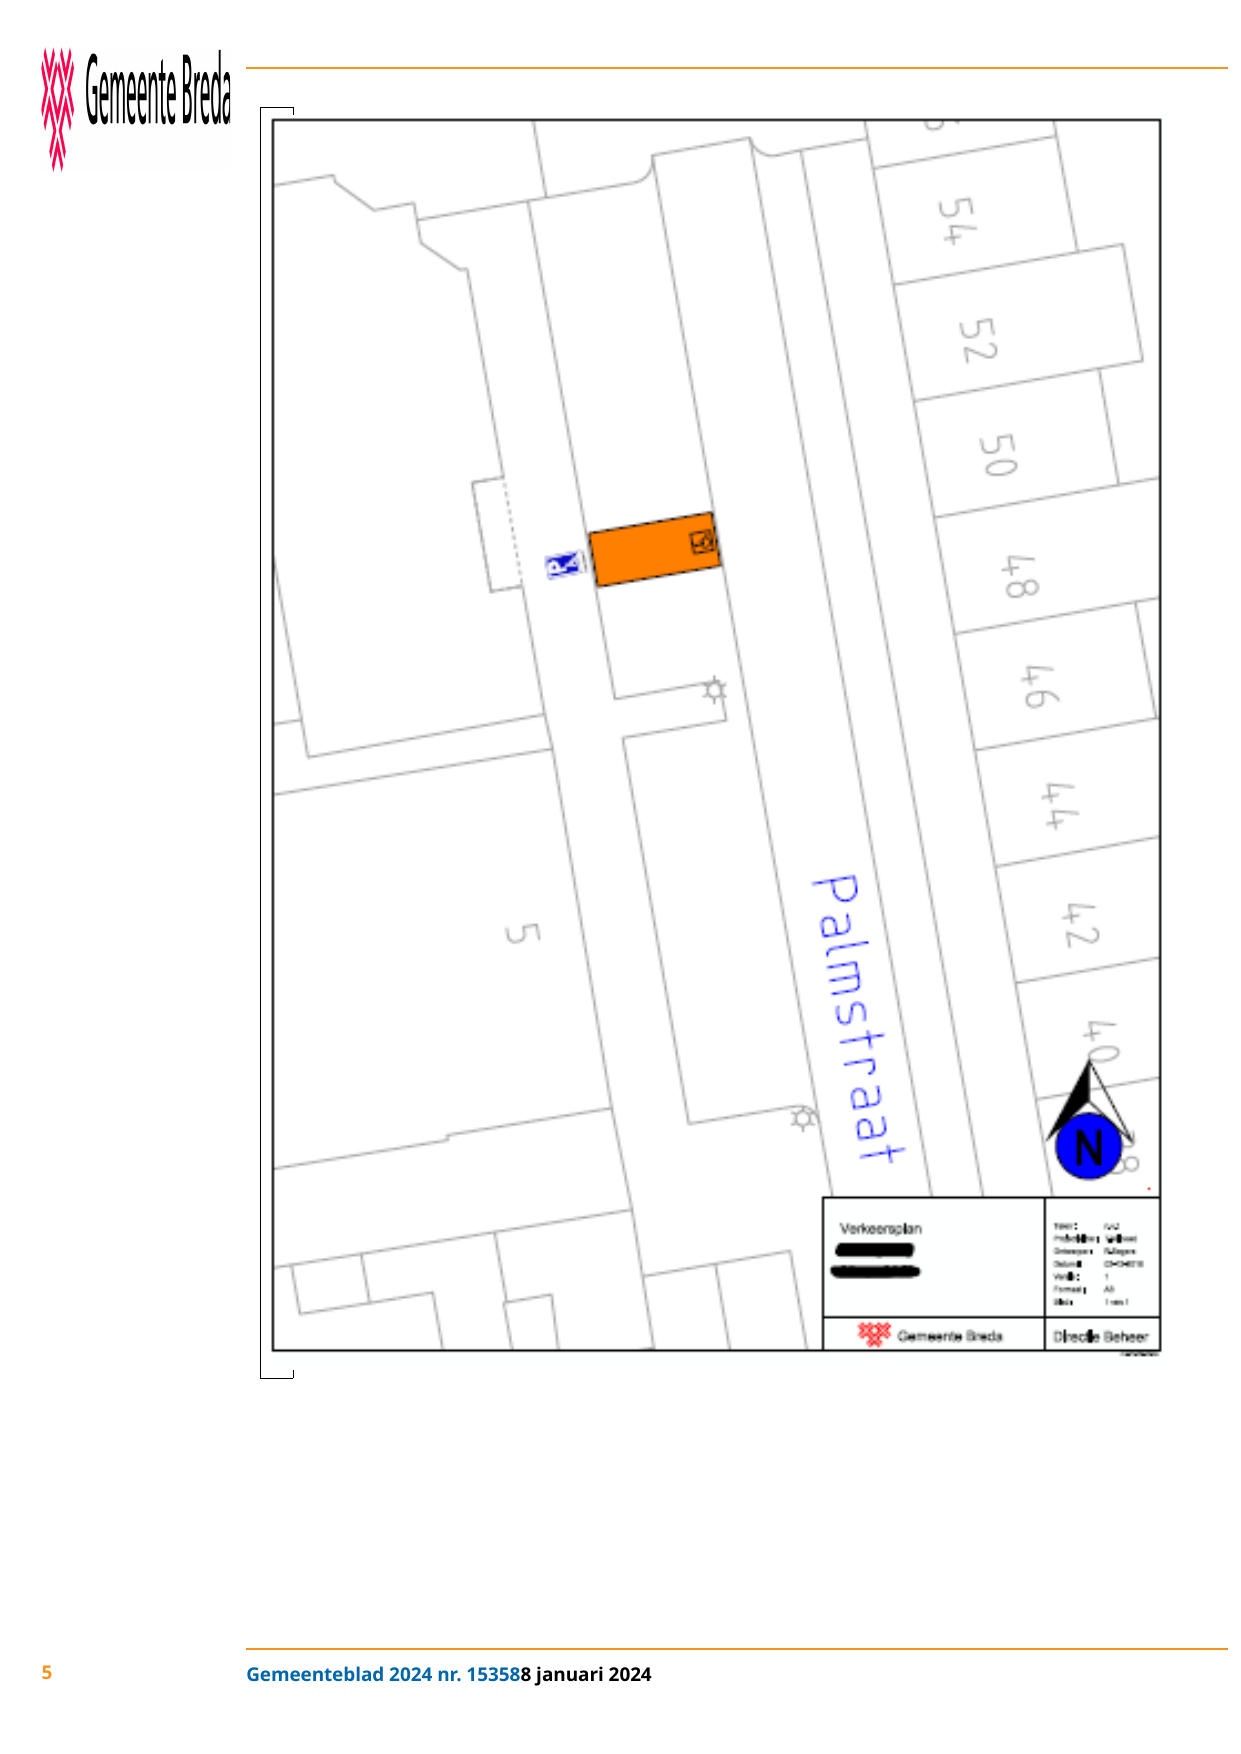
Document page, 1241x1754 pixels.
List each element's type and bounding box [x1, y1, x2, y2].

picture [268, 115, 1173, 1370]
picture [41, 47, 231, 172]
